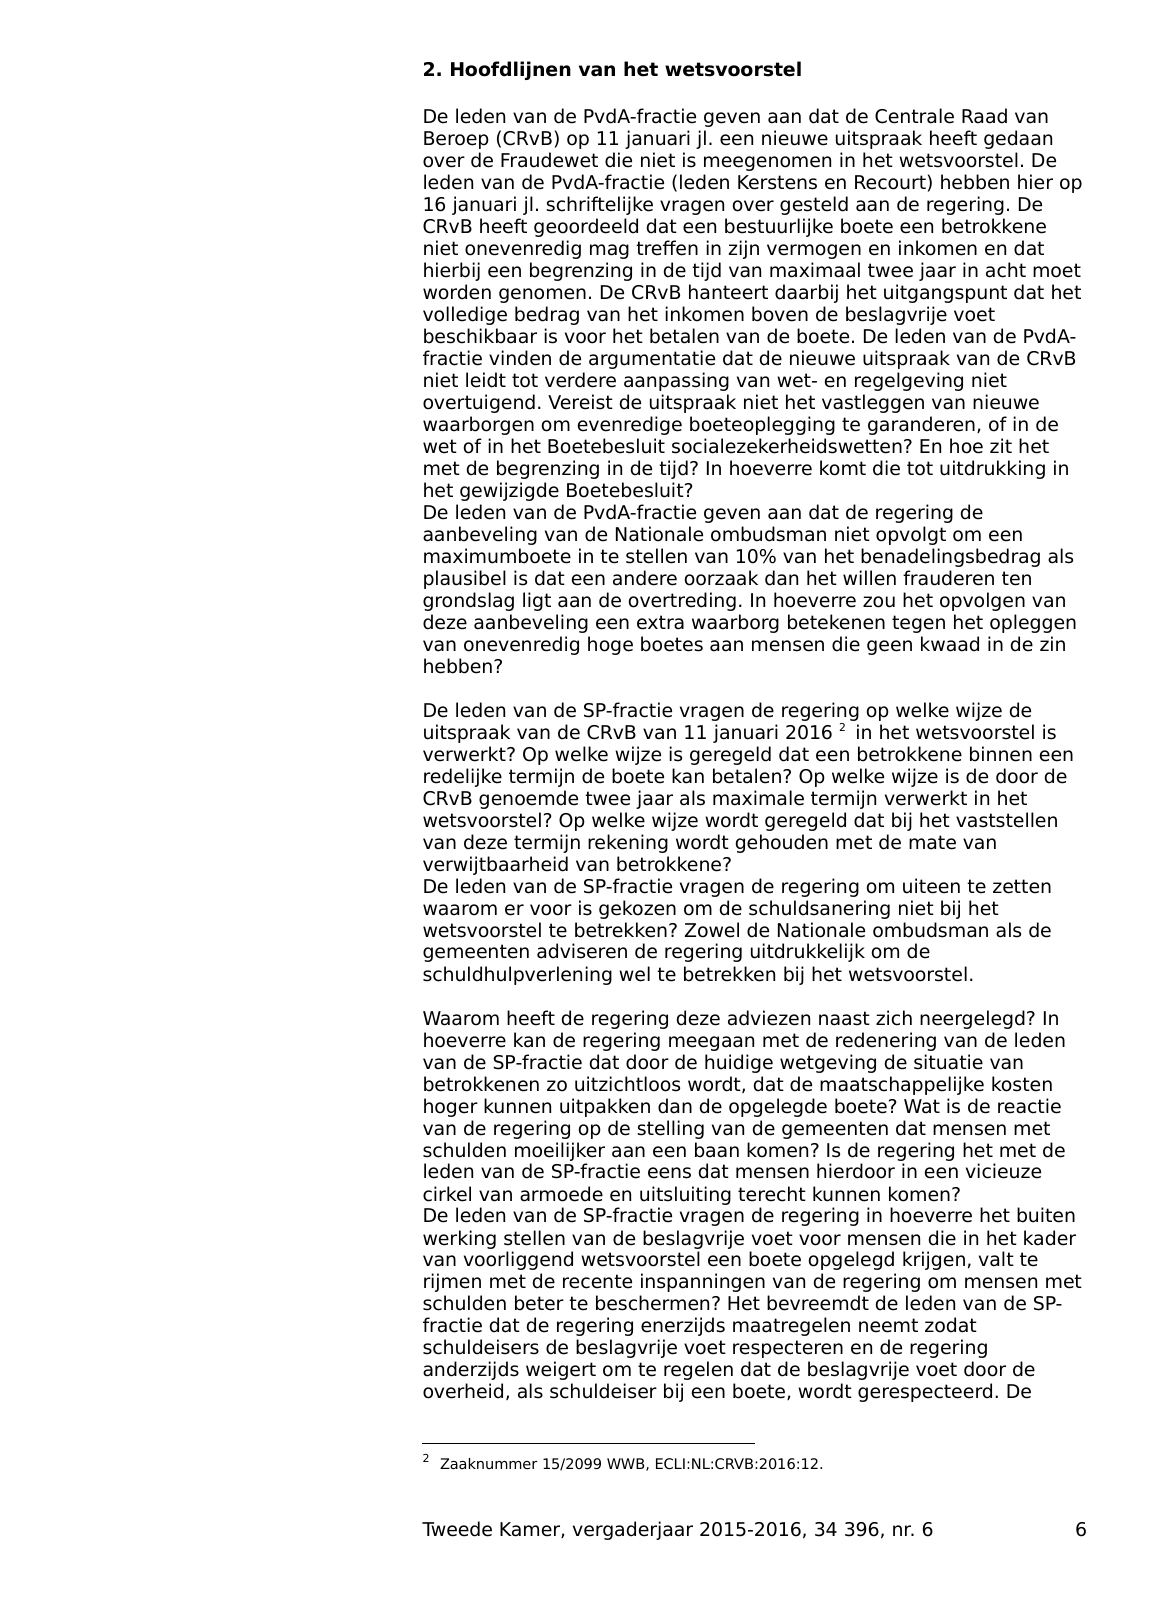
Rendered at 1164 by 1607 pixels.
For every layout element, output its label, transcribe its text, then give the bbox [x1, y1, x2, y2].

text De leden van de PvdA-fractie geven aan dat de Centrale Raad van Beroep (CRvB) op 11 januari jl. een nieuwe uitspraak heeft gedaan over de Fraudewet die niet is meegenomen in het wetsvoorstel. De leden van de PvdA-fractie (leden Kerstens en Recourt) hebben hier op 16 januari jl. schriftelijke vragen over gesteld aan de regering. De CRvB heeft geoordeeld dat een bestuurlijke boete een betrokkene niet onevenredig mag treffen in zijn vermogen en inkomen en dat hierbij een begrenzing in de tijd van maximaal twee jaar in acht moet worden genomen. De CRvB hanteert daarbij het uitgangspunt dat het volledige bedrag van het inkomen boven de beslagvrije voet beschikbaar is voor het betalen van de boete. De leden van de PvdA-fractie vinden de argumentatie dat de nieuwe uitspraak van de CRvB niet leidt tot verdere aanpassing van wet- en regelgeving niet overtuigend. Vereist de uitspraak niet het vastleggen van nieuwe waarborgen om evenredige boeteoplegging te garanderen, of in de wet of in het Boetebesluit socialezekerheidswetten? En hoe zit het met de begrenzing in de tijd? In hoeverre komt die tot uitdrukking in het gewijzigde Boetebesluit? [422, 106, 1087, 502]
subtitle 2. Hoofdlijnen van het wetsvoorstel [422, 59, 1087, 81]
text De leden van de SP-fractie vragen de regering op welke wijze de uitspraak van de CRvB van 11 januari 2016 in het wetsvoorstel is verwerkt? Op welke wijze is geregeld dat een betrokkene binnen een redelijke termijn de boete kan betalen? Op welke wijze is de door de CRvB genoemde twee jaar als maximale termijn verwerkt in het wetsvoorstel? Op welke wijze wordt geregeld dat bij het vaststellen van deze termijn rekening wordt gehouden met de mate van verwijtbaarheid van betrokkene? [422, 700, 1087, 876]
text Waarom heeft de regering deze adviezen naast zich neergelegd? In hoeverre kan de regering meegaan met de redenering van de leden van de SP-fractie dat door de huidige wetgeving de situatie van betrokkenen zo uitzichtloos wordt, dat de maatschappelijke kosten hoger kunnen uitpakken dan de opgelegde boete? Wat is de reactie van de regering op de stelling van de gemeenten dat mensen met schulden moeilijker aan een baan komen? Is de regering het met de leden van de SP-fractie eens dat mensen hierdoor in een vicieuze cirkel van armoede en uitsluiting terecht kunnen komen? [422, 1008, 1087, 1205]
text De leden van de SP-fractie vragen de regering om uiteen te zetten waarom er voor is gekozen om de schuldsanering niet bij het wetsvoorstel te betrekken? Zowel de Nationale ombudsman als de gemeenten adviseren de regering uitdrukkelijk om de schuldhulpverlening wel te betrekken bij het wetsvoorstel. [422, 876, 1087, 985]
text Zaaknummer 15/2099 WWB, ECLI:NL:CRVB:2016:12. [422, 1452, 1087, 1474]
text De leden van de PvdA-fractie geven aan dat de regering de aanbeveling van de Nationale ombudsman niet opvolgt om een maximumboete in te stellen van 10% van het benadelingsbedrag als plausibel is dat een andere oorzaak dan het willen frauderen ten grondslag ligt aan de overtreding. In hoeverre zou het opvolgen van deze aanbeveling een extra waarborg betekenen tegen het opleggen van onevenredig hoge boetes aan mensen die geen kwaad in de zin hebben? [422, 502, 1087, 677]
text De leden van de SP-fractie vragen de regering in hoeverre het buiten werking stellen van de beslagvrije voet voor mensen die in het kader van voorliggend wetsvoorstel een boete opgelegd krijgen, valt te rijmen met de recente inspanningen van de regering om mensen met schulden beter te beschermen? Het bevreemdt de leden van de SP-fractie dat de regering enerzijds maatregelen neemt zodat schuldeisers de beslagvrije voet respecteren en de regering anderzijds weigert om te regelen dat de beslagvrije voet door de overheid, als schuldeiser bij een boete, wordt gerespecteerd. De [422, 1205, 1087, 1403]
